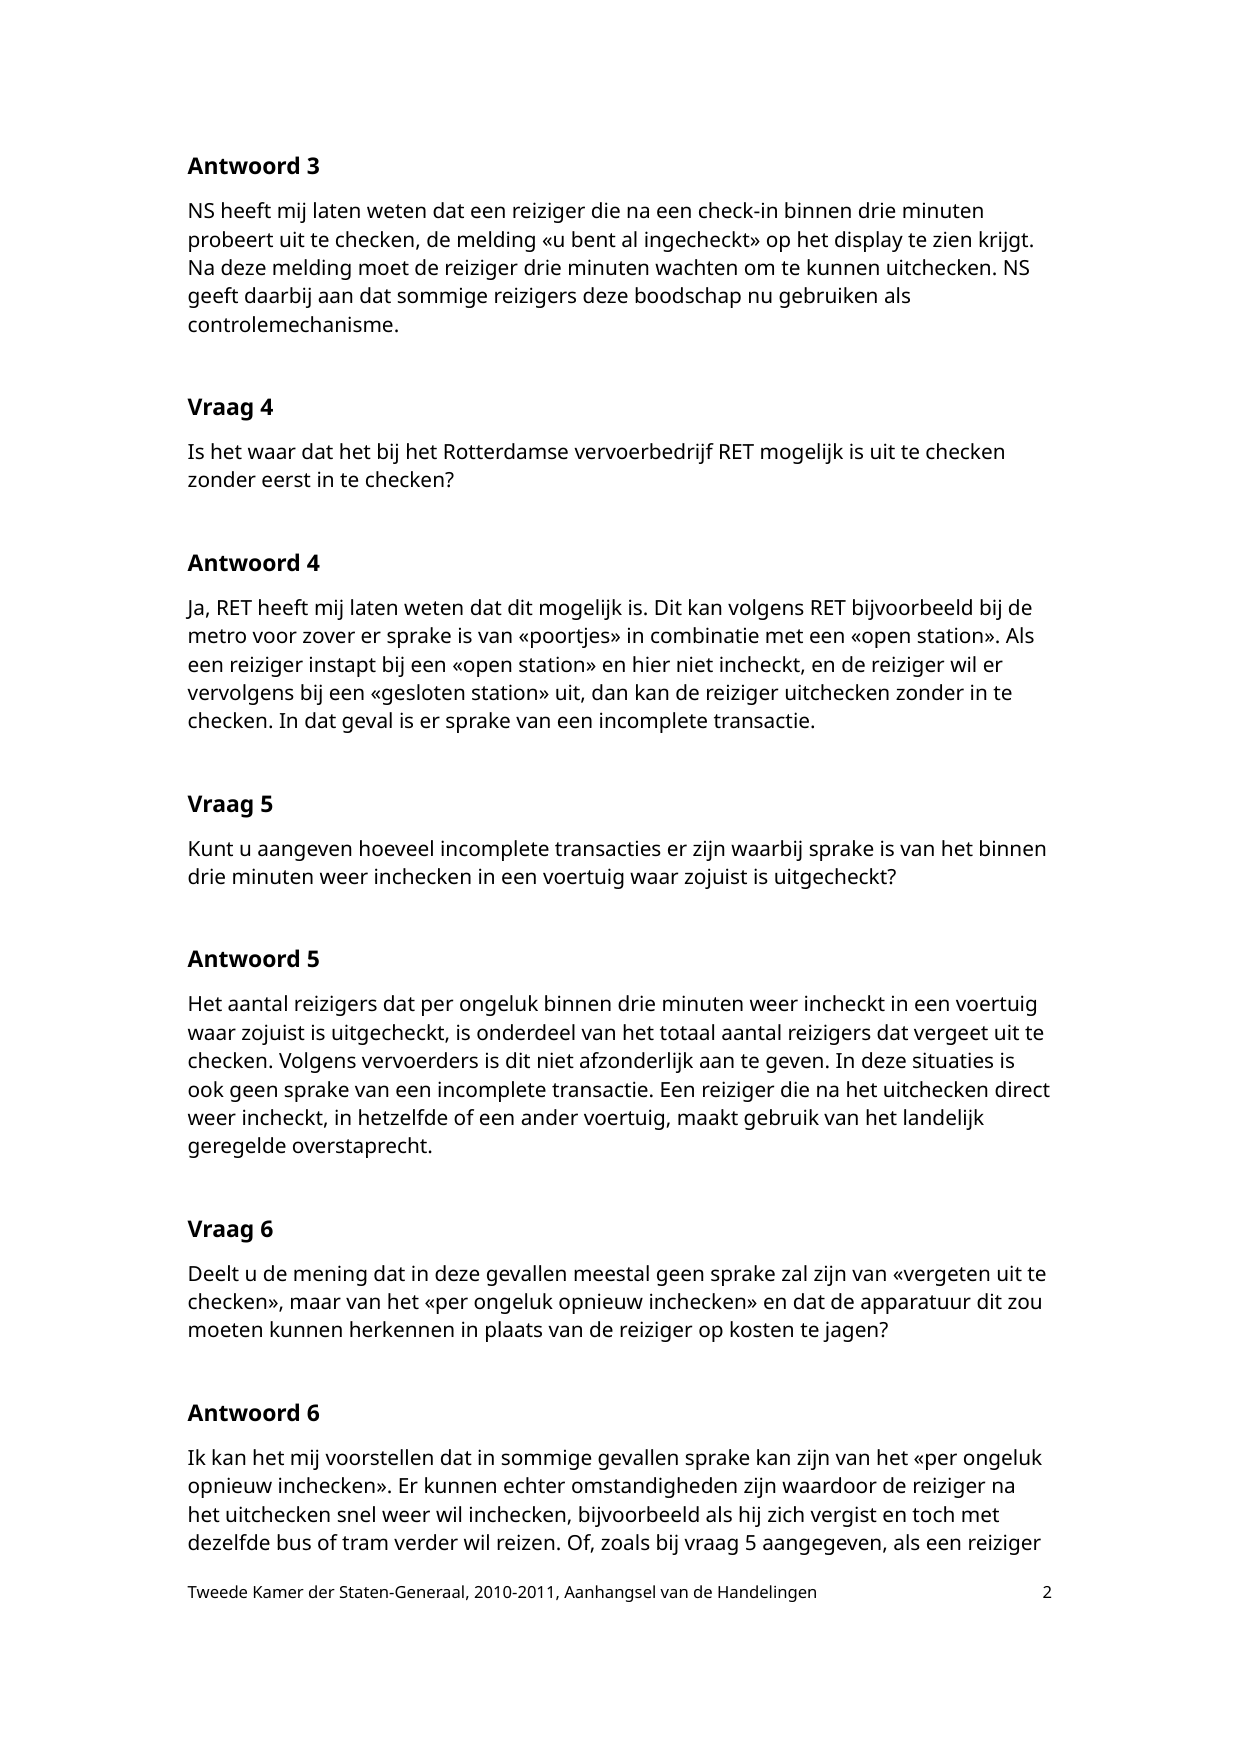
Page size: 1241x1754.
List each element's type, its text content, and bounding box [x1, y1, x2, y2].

subtitle Antwoord 6 [187, 1397, 1053, 1428]
text Deelt u de mening dat in deze gevallen meestal geen sprake zal zijn van «vergeten uit te checken», maar van het «per ongeluk opnieuw inchecken» en dat de apparatuur dit zou moeten kunnen herkennen in plaats van de reiziger op kosten te jagen? [187, 1259, 1053, 1344]
text NS heeft mij laten weten dat een reiziger die na een check-in binnen drie minuten probeert uit te checken, de melding «u bent al ingecheckt» op het display te zien krijgt. Na deze melding moet de reiziger drie minuten wachten om te kunnen uitchecken. NS geeft daarbij aan dat sommige reizigers deze boodschap nu gebruiken als controlemechanisme. [187, 196, 1053, 338]
text Het aantal reizigers dat per ongeluk binnen drie minuten weer incheckt in een voertuig waar zojuist is uitgecheckt, is onderdeel van het totaal aantal reizigers dat vergeet uit te checken. Volgens vervoerders is dit niet afzonderlijk aan te geven. In deze situaties is ook geen sprake van een incomplete transactie. Een reiziger die na het uitchecken direct weer incheckt, in hetzelfde of een ander voertuig, maakt gebruik van het landelijk geregelde overstaprecht. [187, 989, 1053, 1160]
subtitle Antwoord 3 [187, 150, 1053, 181]
subtitle Antwoord 5 [187, 943, 1053, 974]
text Ja, RET heeft mij laten weten dat dit mogelijk is. Dit kan volgens RET bijvoorbeeld bij de metro voor zover er sprake is van «poortjes» in combinatie met een «open station». Als een reiziger instapt bij een «open station» en hier niet incheckt, en de reiziger wil er vervolgens bij een «gesloten station» uit, dan kan de reiziger uitchecken zonder in te checken. In dat geval is er sprake van een incomplete transactie. [187, 593, 1053, 735]
subtitle Vraag 5 [187, 787, 1053, 819]
subtitle Vraag 4 [187, 391, 1053, 422]
text Is het waar dat het bij het Rotterdamse vervoerbedrijf RET mogelijk is uit te checken zonder eerst in te checken? [187, 437, 1053, 494]
subtitle Antwoord 4 [187, 547, 1053, 578]
text Kunt u aangeven hoeveel incomplete transacties er zijn waarbij sprake is van het binnen drie minuten weer inchecken in een voertuig waar zojuist is uitgecheckt? [187, 834, 1053, 891]
subtitle Vraag 6 [187, 1212, 1053, 1244]
text Ik kan het mij voorstellen dat in sommige gevallen sprake kan zijn van het «per ongeluk opnieuw inchecken». Er kunnen echter omstandigheden zijn waardoor de reiziger na het uitchecken snel weer wil inchecken, bijvoorbeeld als hij zich vergist en toch met dezelfde bus of tram verder wil reizen. Of, zoals bij vraag 5 aangegeven, als een reiziger [187, 1443, 1053, 1557]
